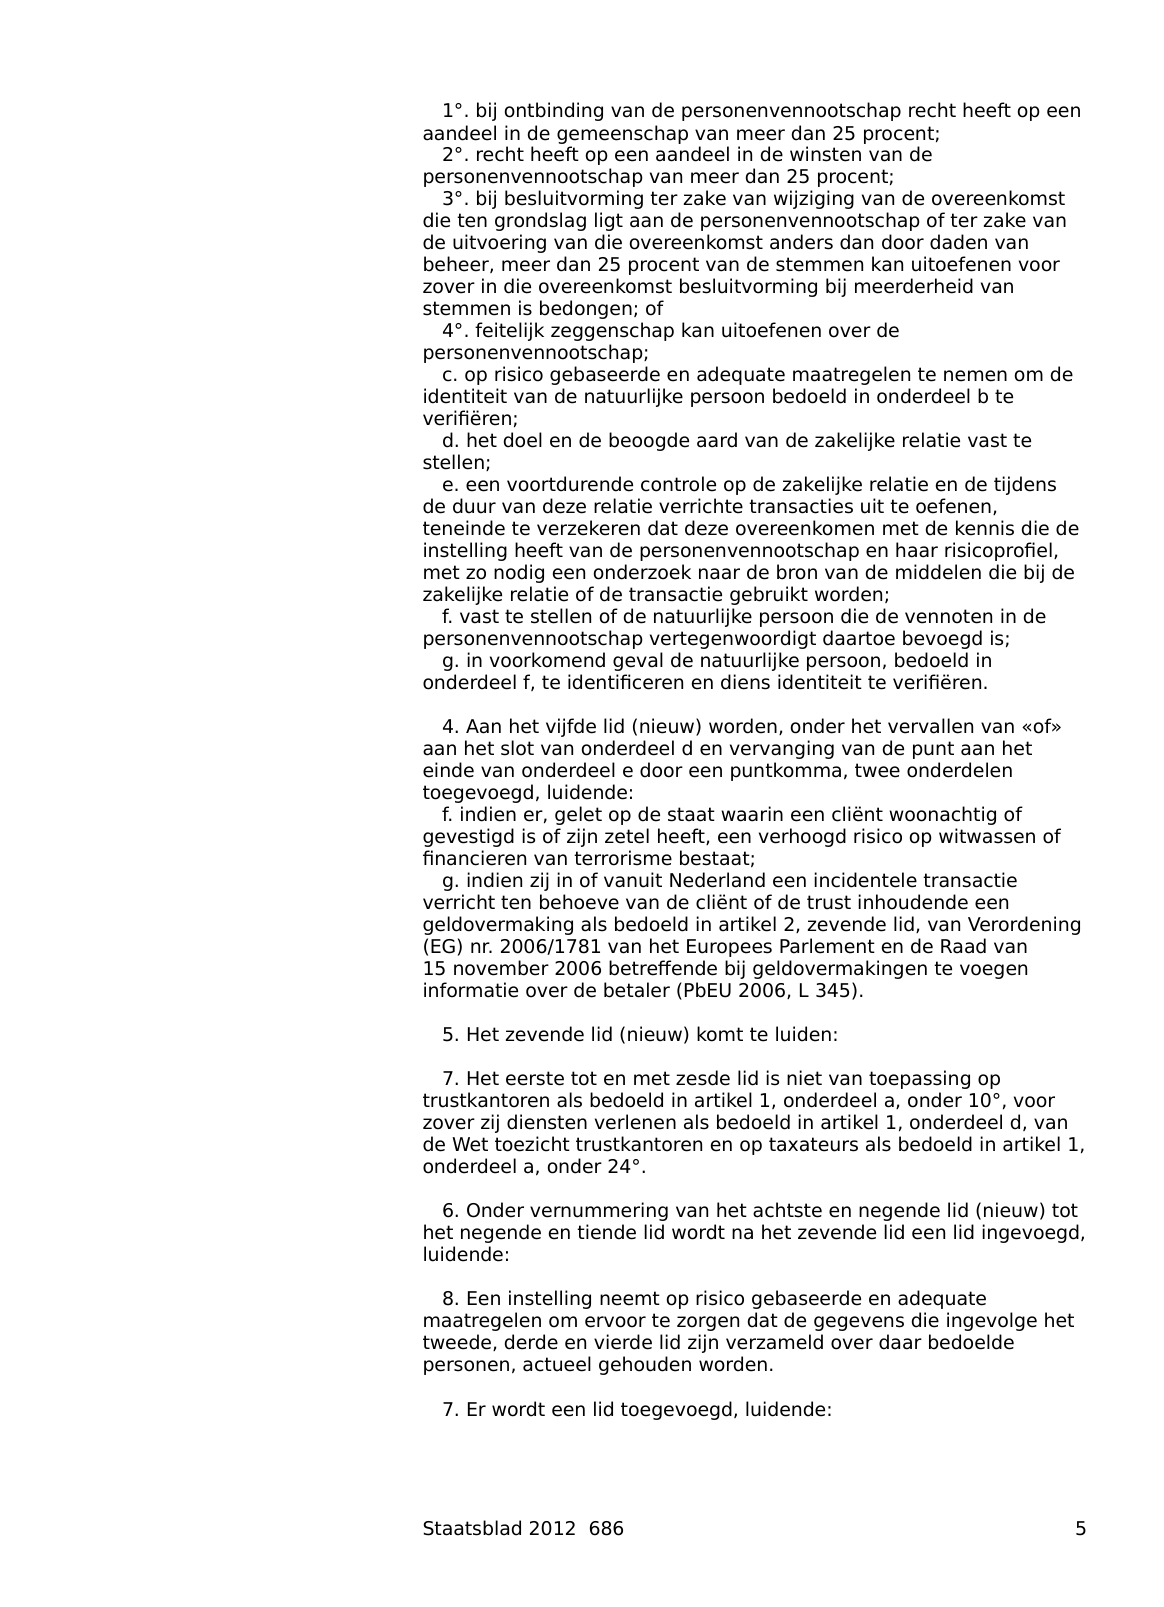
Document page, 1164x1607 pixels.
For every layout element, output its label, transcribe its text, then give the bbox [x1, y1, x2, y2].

text 4°. feitelijk zeggenschap kan uitoefenen over de personenvennootschap; [422, 320, 1087, 364]
text c. op risico gebaseerde en adequate maatregelen te nemen om de identiteit van de natuurlijke persoon bedoeld in onderdeel b te verifiëren; [422, 364, 1087, 430]
text 2°. recht heeft op een aandeel in de winsten van de personenvennootschap van meer dan 25 procent; [422, 144, 1087, 188]
text 7. Het eerste tot en met zesde lid is niet van toepassing op trustkantoren als bedoeld in artikel 1, onderdeel a, onder 10°, voor zover zij diensten verlenen als bedoeld in artikel 1, onderdeel d, van de Wet toezicht trustkantoren en op taxateurs als bedoeld in artikel 1, onderdeel a, onder 24°. [422, 1068, 1087, 1178]
text e. een voortdurende controle op de zakelijke relatie en de tijdens de duur van deze relatie verrichte transacties uit te oefenen, teneinde te verzekeren dat deze overeenkomen met de kennis die de instelling heeft van de personenvennootschap en haar risicoprofiel, met zo nodig een onderzoek naar de bron van de middelen die bij de zakelijke relatie of de transactie gebruikt worden; [422, 474, 1087, 606]
text 3°. bij besluitvorming ter zake van wijziging van de overeenkomst die ten grondslag ligt aan de personenvennootschap of ter zake van de uitvoering van die overeenkomst anders dan door daden van beheer, meer dan 25 procent van de stemmen kan uitoefenen voor zover in die overeenkomst besluitvorming bij meerderheid van stemmen is bedongen; of [422, 188, 1087, 320]
text f. vast te stellen of de natuurlijke persoon die de vennoten in de personenvennootschap vertegenwoordigt daartoe bevoegd is; [422, 606, 1087, 650]
text 5. Het zevende lid (nieuw) komt te luiden: [422, 1024, 1087, 1046]
text 8. Een instelling neemt op risico gebaseerde en adequate maatregelen om ervoor te zorgen dat de gegevens die ingevolge het tweede, derde en vierde lid zijn verzameld over daar bedoelde personen, actueel gehouden worden. [422, 1288, 1087, 1376]
text 1°. bij ontbinding van de personenvennootschap recht heeft op een aandeel in de gemeenschap van meer dan 25 procent; [422, 100, 1087, 144]
text g. indien zij in of vanuit Nederland een incidentele transactie verricht ten behoeve van de cliënt of de trust inhoudende een geldovermaking als bedoeld in artikel 2, zevende lid, van Verordening (EG) nr. 2006/1781 van het Europees Parlement en de Raad van 15 november 2006 betreffende bij geldovermakingen te voegen informatie over de betaler (PbEU 2006, L 345). [422, 870, 1087, 1002]
text 7. Er wordt een lid toegevoegd, luidende: [422, 1398, 1087, 1420]
text 6. Onder vernummering van het achtste en negende lid (nieuw) tot het negende en tiende lid wordt na het zevende lid een lid ingevoegd, luidende: [422, 1200, 1087, 1266]
text d. het doel en de beoogde aard van de zakelijke relatie vast te stellen; [422, 430, 1087, 474]
text f. indien er, gelet op de staat waarin een cliënt woonachtig of gevestigd is of zijn zetel heeft, een verhoogd risico op witwassen of financieren van terrorisme bestaat; [422, 804, 1087, 870]
text g. in voorkomend geval de natuurlijke persoon, bedoeld in onderdeel f, te identificeren en diens identiteit te verifiëren. [422, 650, 1087, 694]
text 4. Aan het vijfde lid (nieuw) worden, onder het vervallen van «of» aan het slot van onderdeel d en vervanging van de punt aan het einde van onderdeel e door een puntkomma, twee onderdelen toegevoegd, luidende: [422, 716, 1087, 804]
